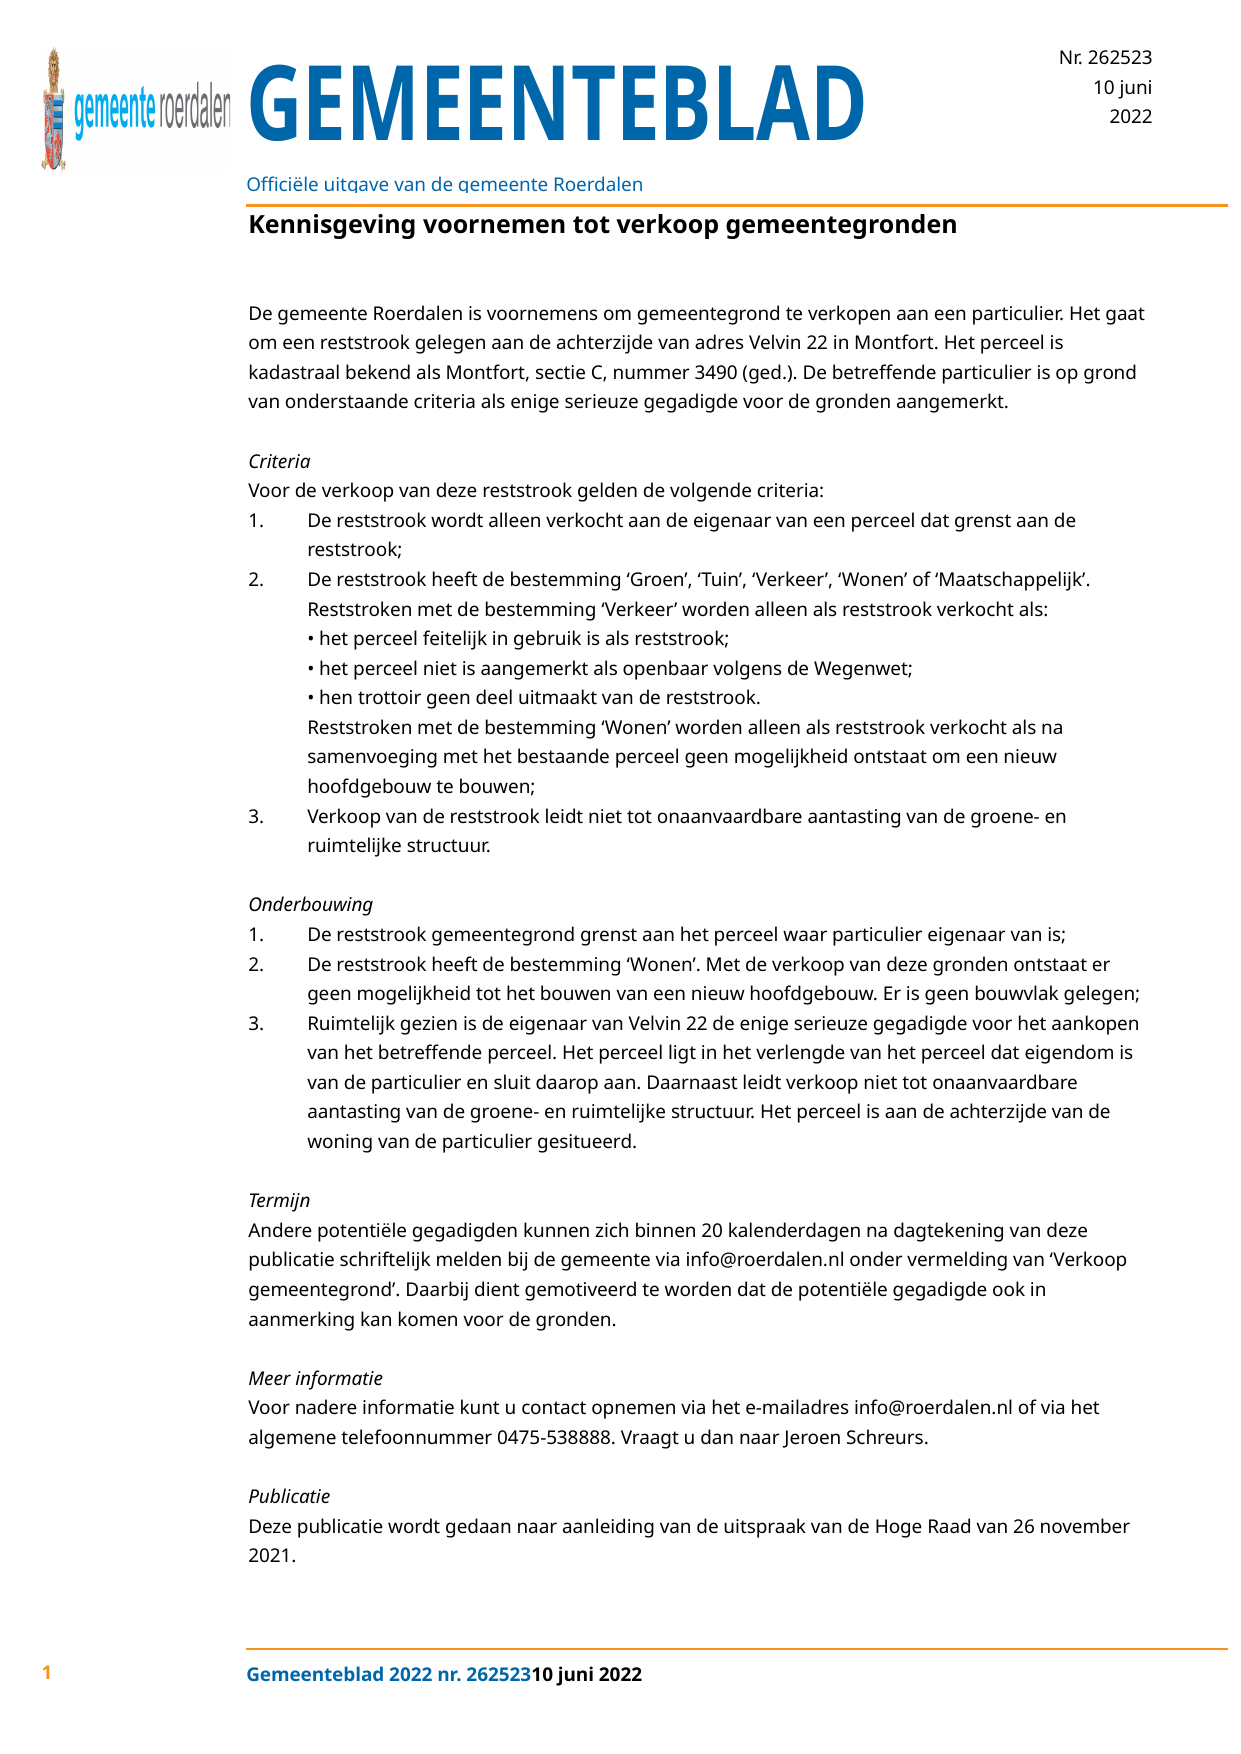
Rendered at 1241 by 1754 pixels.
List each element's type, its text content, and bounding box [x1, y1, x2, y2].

text Meer informatie [248, 1365, 1152, 1391]
list • hen trottoir geen deel uitmaakt van de reststrook. [248, 684, 1152, 710]
text Andere potentiële gegadigden kunnen zich binnen 20 kalenderdagen na dagtekening van deze publicatie schriftelijk melden bij de gemeente via info@roerdalen.nl onder vermelding van ‘Verkoop gemeentegrond’. Daarbij dient gemotiveerd te worden dat de potentiële gegadigde ook in aanmerking kan komen voor de gronden. [248, 1217, 1152, 1331]
text Deze publicatie wordt gedaan naar aanleiding van de uitspraak van de Hoge Raad van 26 november 2021. [248, 1513, 1152, 1568]
list Ruimtelijk gezien is de eigenaar van Velvin 22 de enige serieuze gegadigde voor het aankopen van het betreffende perceel. Het perceel ligt in het verlengde van het perceel dat eigendom is van de particulier en sluit daarop aan. Daarnaast leidt verkoop niet tot onaanvaardbare aantasting van de groene- en ruimtelijke structuur. Het perceel is aan de achterzijde van de woning van de particulier gesitueerd. [248, 1010, 1152, 1154]
picture [41, 47, 231, 172]
text Termijn [248, 1187, 1152, 1213]
list • het perceel feitelijk in gebruik is als reststrook; [248, 625, 1152, 651]
list • het perceel niet is aangemerkt als openbaar volgens de Wegenwet; [248, 655, 1152, 681]
text Criteria [248, 448, 1152, 473]
text Voor de verkoop van deze reststrook gelden de volgende criteria: [248, 477, 1152, 503]
list Reststroken met de bestemming ‘Verkeer’ worden alleen als reststrook verkocht als: [248, 596, 1152, 621]
list De reststrook heeft de bestemming ‘Groen’, ‘Tuin’, ‘Verkeer’, ‘Wonen’ of ‘Maatschappelijk’. [248, 566, 1152, 592]
text Voor nadere informatie kunt u contact opnemen via het e-mailadres info@roerdalen.nl of via het algemene telefoonnummer 0475-538888. Vraagt u dan naar Jeroen Schreurs. [248, 1394, 1152, 1450]
text Onderbouwing [248, 892, 1152, 917]
list De reststrook wordt alleen verkocht aan de eigenaar van een perceel dat grenst aan de reststrook; [248, 507, 1152, 562]
text Publicatie [248, 1483, 1152, 1509]
list De reststrook gemeentegrond grenst aan het perceel waar particulier eigenaar van is; [248, 921, 1152, 947]
list Reststroken met de bestemming ‘Wonen’ worden alleen als reststrook verkocht als na samenvoeging met het bestaande perceel geen mogelijkheid ontstaat om een nieuw hoofdgebouw te bouwen; [248, 714, 1152, 799]
list Verkoop van de reststrook leidt niet tot onaanvaardbare aantasting van de groene- en ruimtelijke structuur. [248, 803, 1152, 858]
text De gemeente Roerdalen is voornemens om gemeentegrond te verkopen aan een particulier. Het gaat om een reststrook gelegen aan de achterzijde van adres Velvin 22 in Montfort. Het perceel is kadastraal bekend als Montfort, sectie C, nummer 3490 (ged.). De betreffende particulier is op grond van onderstaande criteria als enige serieuze gegadigde voor de gronden aangemerkt. [248, 300, 1152, 414]
text Kennisgeving voornemen tot verkoop gemeentegronden [248, 207, 1152, 241]
list De reststrook heeft de bestemming ‘Wonen’. Met de verkoop van deze gronden ontstaat er geen mogelijkheid tot het bouwen van een nieuw hoofdgebouw. Er is geen bouwvlak gelegen; [248, 951, 1152, 1006]
